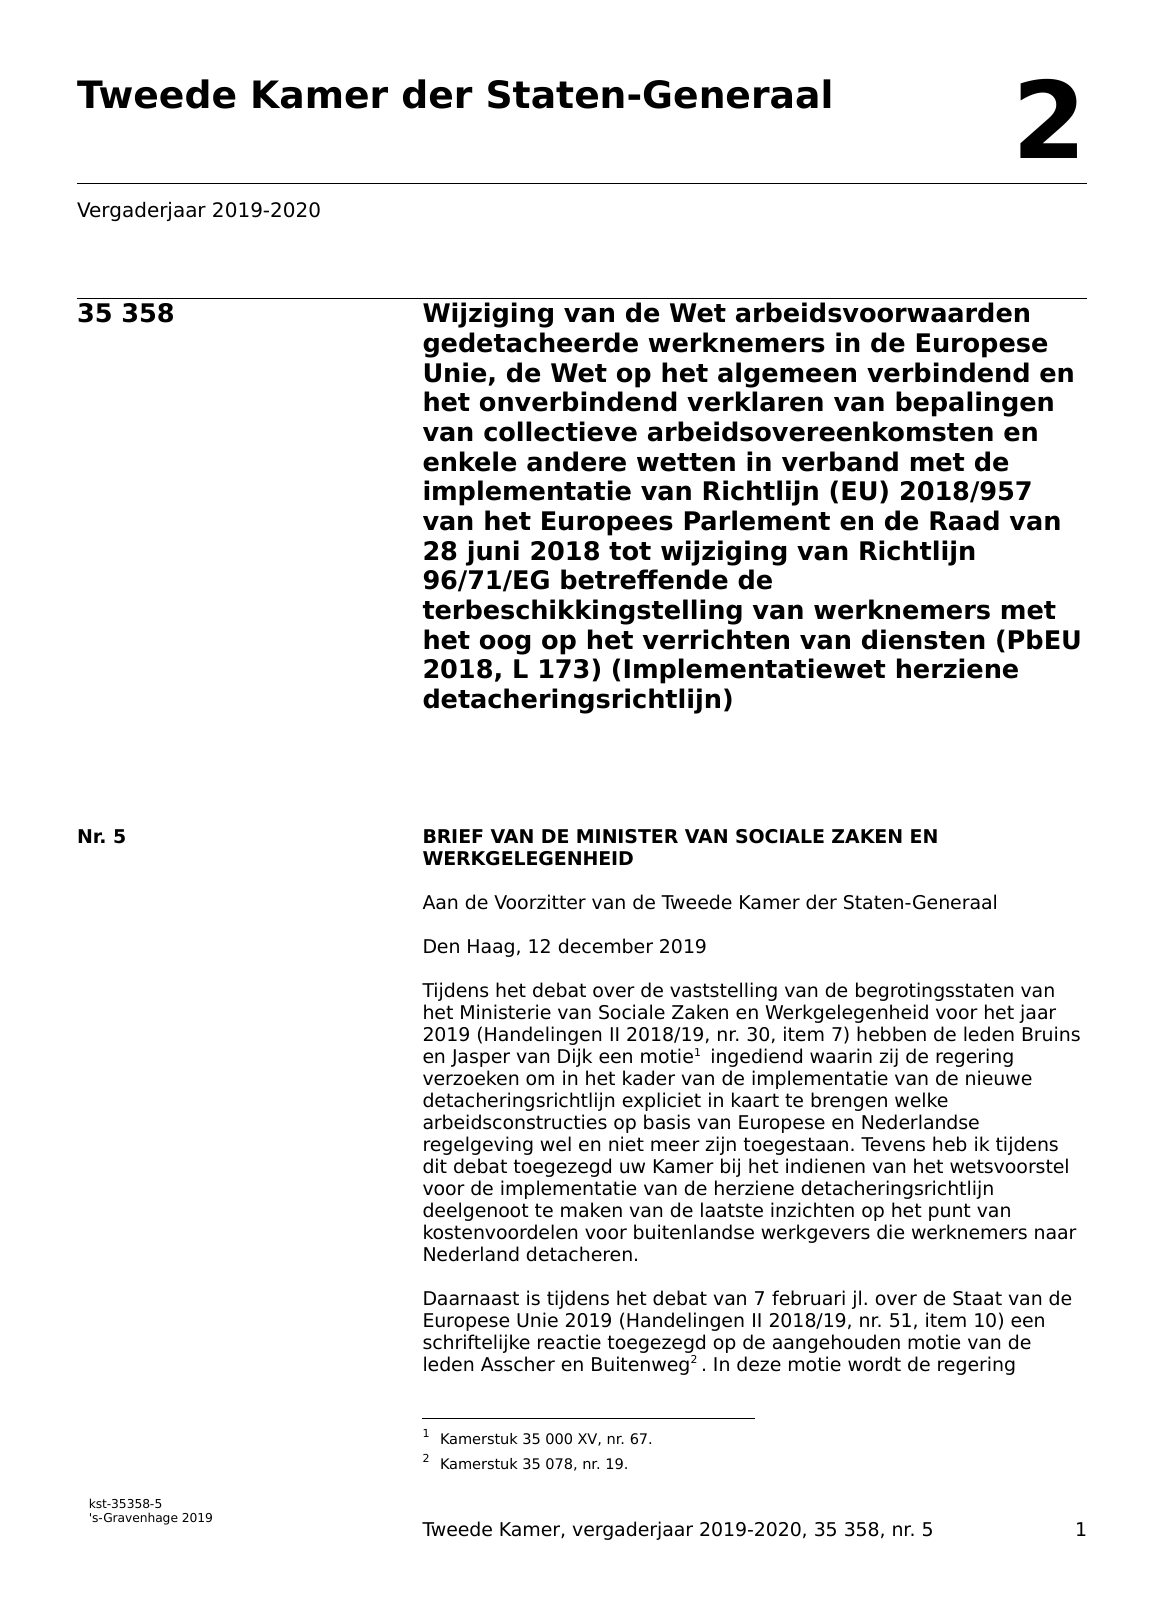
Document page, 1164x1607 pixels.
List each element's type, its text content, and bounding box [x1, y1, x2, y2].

text Kamerstuk 35 078, nr. 19. [422, 1452, 1087, 1474]
text kst-35358-5 [88, 1497, 323, 1511]
text Daarnaast is tijdens het debat van 7 februari jl. over de Staat van de Europese Unie 2019 (Handelingen II 2018/19, nr. 51, item 10) een schriftelijke reactie toegezegd op de aangehouden motie van de leden Asscher en Buitenweg. In deze motie wordt de regering [422, 1288, 1087, 1376]
text Aan de Voorzitter van de Tweede Kamer der Staten-Generaal [422, 892, 1087, 914]
text Kamerstuk 35 000 XV, nr. 67. [422, 1427, 1087, 1449]
subtitle Nr. 5 BRIEF VAN DE MINISTER VAN SOCIALE ZAKEN EN WERKGELEGENHEID [77, 826, 1087, 869]
text Den Haag, 12 december 2019 [422, 936, 1087, 958]
text 's-Gravenhage 2019 [88, 1511, 323, 1525]
subtitle 35 358 Wijziging van de Wet arbeidsvoorwaarden gedetacheerde werknemers in de Europese Unie, de Wet op het algemeen verbindend en het onverbindend verklaren van bepalingen van collectieve arbeidsovereenkomsten en enkele andere wetten in verband met de implementatie van Richtlijn (EU) 2018/957 van het Europees Parlement en de Raad van 28 juni 2018 tot wijziging van Richtlijn 96/71/EG betreffende de terbeschikkingstelling van werknemers met het oog op het verrichten van diensten (PbEU 2018, L 173) (Implementatiewet herziene detacheringsrichtlijn) [77, 299, 1087, 714]
text Tijdens het debat over de vaststelling van de begrotingsstaten van het Ministerie van Sociale Zaken en Werkgelegenheid voor het jaar 2019 (Handelingen II 2018/19, nr. 30, item 7) hebben de leden Bruins en Jasper van Dijk een motie ingediend waarin zij de regering verzoeken om in het kader van de implementatie van de nieuwe detacheringsrichtlijn expliciet in kaart te brengen welke arbeidsconstructies op basis van Europese en Nederlandse regelgeving wel en niet meer zijn toegestaan. Tevens heb ik tijdens dit debat toegezegd uw Kamer bij het indienen van het wetsvoorstel voor de implementatie van de herziene detacheringsrichtlijn deelgenoot te maken van de laatste inzichten op het punt van kostenvoordelen voor buitenlandse werkgevers die werknemers naar Nederland detacheren. [422, 980, 1087, 1266]
table_cell Vergaderjaar 2019-2020 [77, 184, 1087, 298]
table_header 2 [886, 59, 1087, 183]
table_header Tweede Kamer der Staten-Generaal [77, 59, 886, 183]
